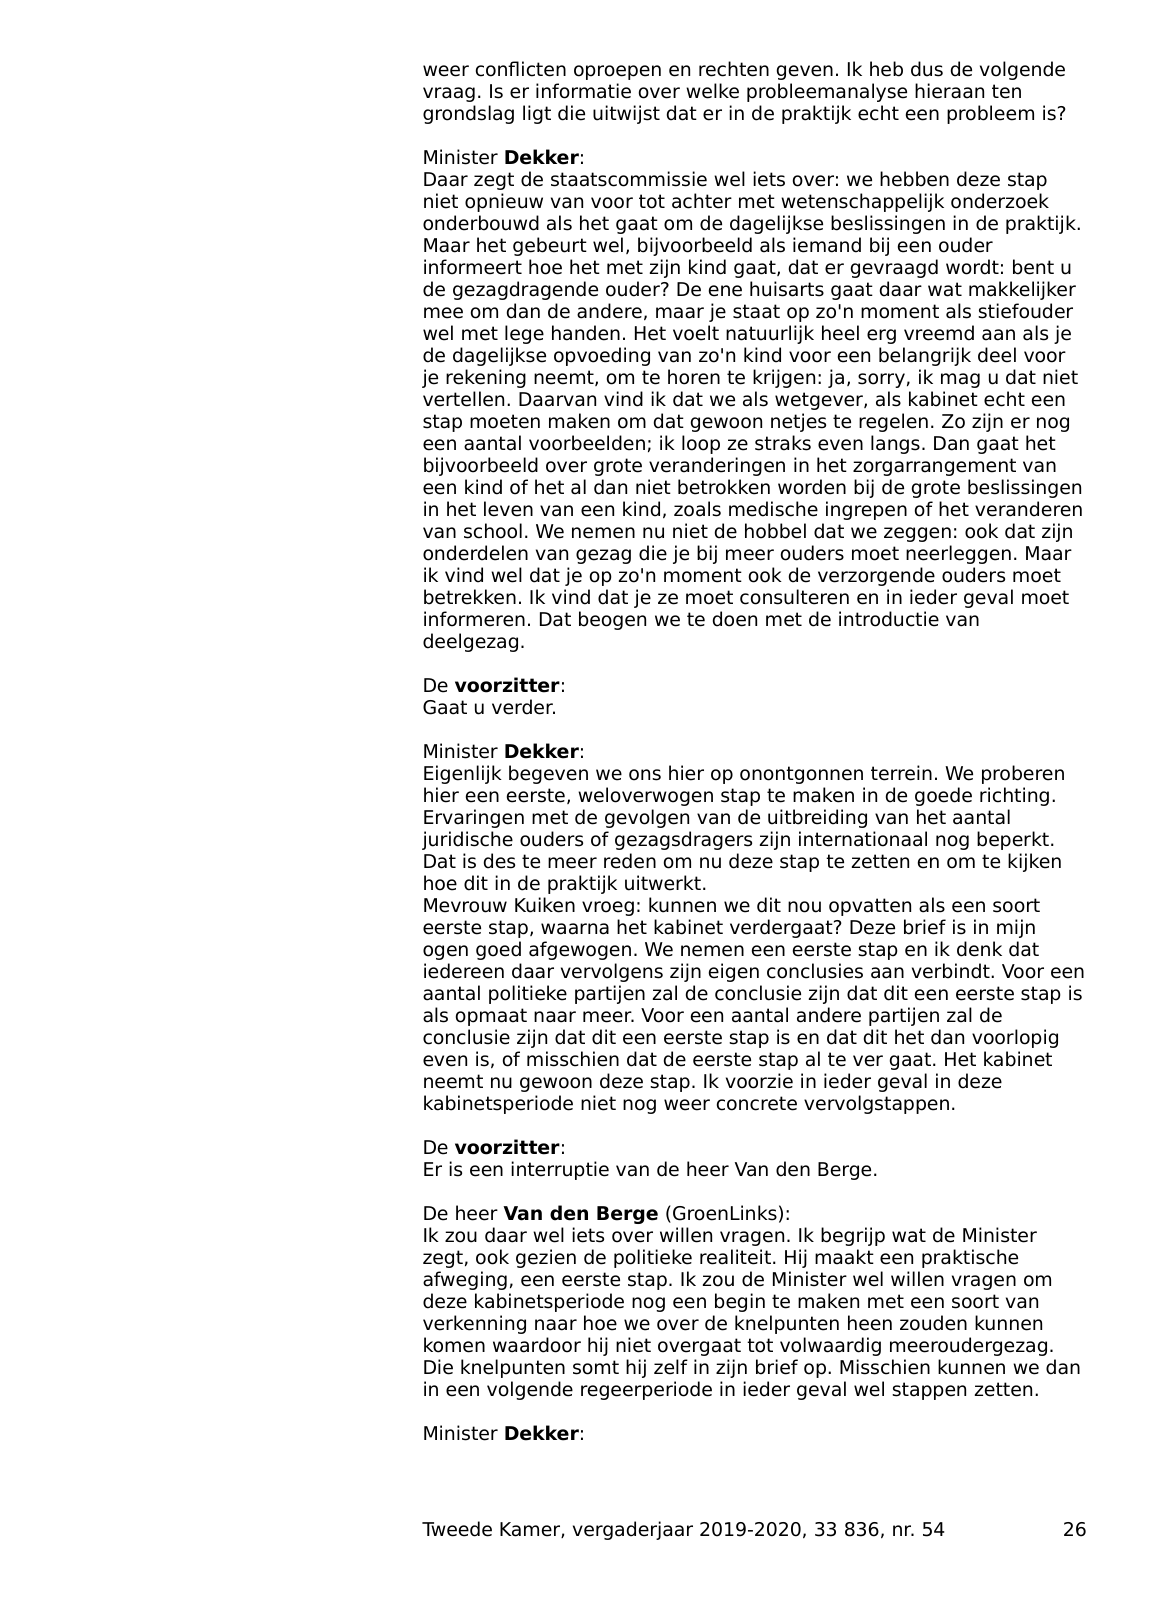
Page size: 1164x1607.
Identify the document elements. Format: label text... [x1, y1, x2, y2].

text Eigenlijk begeven we ons hier op onontgonnen terrein. We proberen hier een eerste, weloverwogen stap te maken in de goede richting. Ervaringen met de gevolgen van de uitbreiding van het aantal juridische ouders of gezagsdragers zijn internationaal nog beperkt. Dat is des te meer reden om nu deze stap te zetten en om te kijken hoe dit in de praktijk uitwerkt. [422, 763, 1087, 895]
text Minister Dekker: [422, 741, 1087, 763]
text Er is een interruptie van de heer Van den Berge. [422, 1159, 1087, 1181]
text Minister Dekker: [422, 147, 1087, 169]
text Daar zegt de staatscommissie wel iets over: we hebben deze stap niet opnieuw van voor tot achter met wetenschappelijk onderzoek onderbouwd als het gaat om de dagelijkse beslissingen in de praktijk. Maar het gebeurt wel, bijvoorbeeld als iemand bij een ouder informeert hoe het met zijn kind gaat, dat er gevraagd wordt: bent u de gezagdragende ouder? De ene huisarts gaat daar wat makkelijker mee om dan de andere, maar je staat op zo'n moment als stiefouder wel met lege handen. Het voelt natuurlijk heel erg vreemd aan als je de dagelijkse opvoeding van zo'n kind voor een belangrijk deel voor je rekening neemt, om te horen te krijgen: ja, sorry, ik mag u dat niet vertellen. Daarvan vind ik dat we als wetgever, als kabinet echt een stap moeten maken om dat gewoon netjes te regelen. Zo zijn er nog een aantal voorbeelden; ik loop ze straks even langs. Dan gaat het bijvoorbeeld over grote veranderingen in het zorgarrangement van een kind of het al dan niet betrokken worden bij de grote beslissingen in het leven van een kind, zoals medische ingrepen of het veranderen van school. We nemen nu niet de hobbel dat we zeggen: ook dat zijn onderdelen van gezag die je bij meer ouders moet neerleggen. Maar ik vind wel dat je op zo'n moment ook de verzorgende ouders moet betrekken. Ik vind dat je ze moet consulteren en in ieder geval moet informeren. Dat beogen we te doen met de introductie van deelgezag. [422, 169, 1087, 653]
text De heer Van den Berge (GroenLinks): [422, 1203, 1087, 1225]
text Gaat u verder. [422, 697, 1087, 719]
text De voorzitter: [422, 675, 1087, 697]
text Minister Dekker: [422, 1423, 1087, 1445]
text De voorzitter: [422, 1137, 1087, 1159]
text Mevrouw Kuiken vroeg: kunnen we dit nou opvatten als een soort eerste stap, waarna het kabinet verdergaat? Deze brief is in mijn ogen goed afgewogen. We nemen een eerste stap en ik denk dat iedereen daar vervolgens zijn eigen conclusies aan verbindt. Voor een aantal politieke partijen zal de conclusie zijn dat dit een eerste stap is als opmaat naar meer. Voor een aantal andere partijen zal de conclusie zijn dat dit een eerste stap is en dat dit het dan voorlopig even is, of misschien dat de eerste stap al te ver gaat. Het kabinet neemt nu gewoon deze stap. Ik voorzie in ieder geval in deze kabinetsperiode niet nog weer concrete vervolgstappen. [422, 895, 1087, 1115]
text weer conflicten oproepen en rechten geven. Ik heb dus de volgende vraag. Is er informatie over welke probleemanalyse hieraan ten grondslag ligt die uitwijst dat er in de praktijk echt een probleem is? [422, 59, 1087, 125]
text Ik zou daar wel iets over willen vragen. Ik begrijp wat de Minister zegt, ook gezien de politieke realiteit. Hij maakt een praktische afweging, een eerste stap. Ik zou de Minister wel willen vragen om deze kabinetsperiode nog een begin te maken met een soort van verkenning naar hoe we over de knelpunten heen zouden kunnen komen waardoor hij niet overgaat tot volwaardig meeroudergezag. Die knelpunten somt hij zelf in zijn brief op. Misschien kunnen we dan in een volgende regeerperiode in ieder geval wel stappen zetten. [422, 1225, 1087, 1401]
